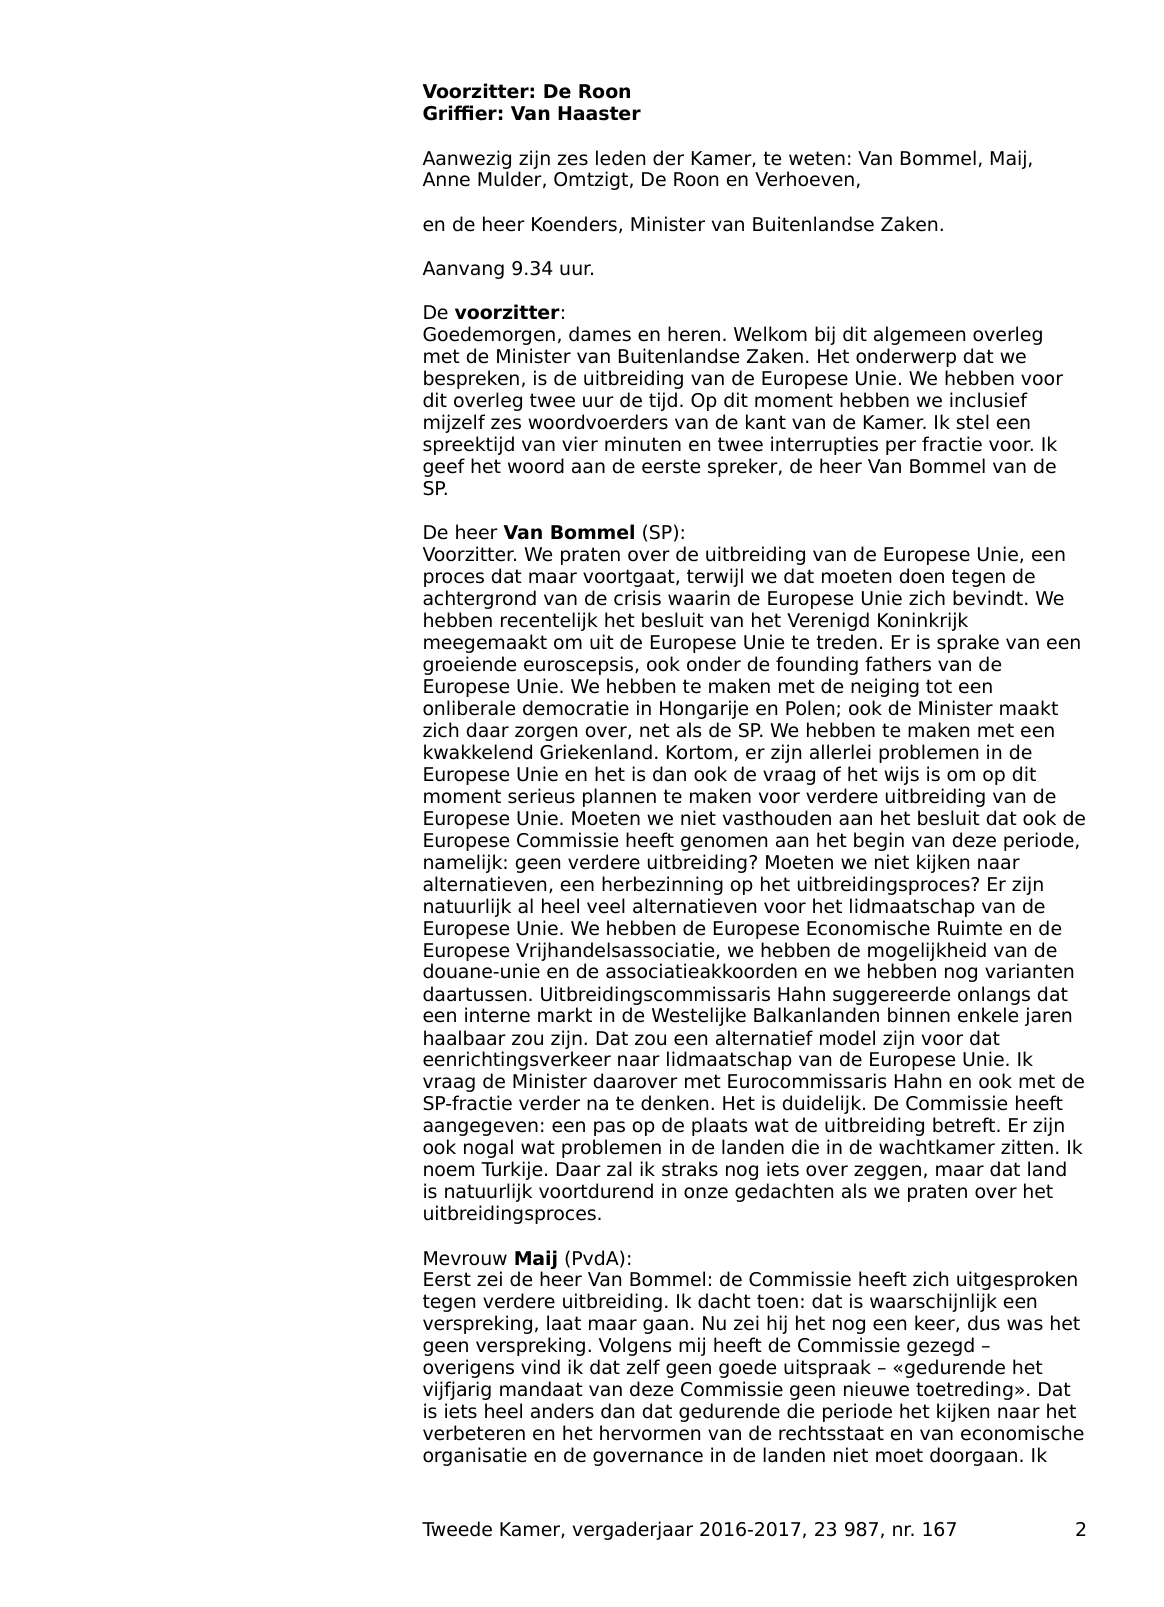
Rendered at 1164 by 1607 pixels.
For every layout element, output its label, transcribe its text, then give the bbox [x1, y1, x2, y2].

text Voorzitter: De Roon [422, 81, 1087, 103]
text Griffier: Van Haaster [422, 103, 1087, 125]
text Voorzitter. We praten over de uitbreiding van de Europese Unie, een proces dat maar voortgaat, terwijl we dat moeten doen tegen de achtergrond van de crisis waarin de Europese Unie zich bevindt. We hebben recentelijk het besluit van het Verenigd Koninkrijk meegemaakt om uit de Europese Unie te treden. Er is sprake van een groeiende euroscepsis, ook onder de founding fathers van de Europese Unie. We hebben te maken met de neiging tot een onliberale democratie in Hongarije en Polen; ook de Minister maakt zich daar zorgen over, net als de SP. We hebben te maken met een kwakkelend Griekenland. Kortom, er zijn allerlei problemen in de Europese Unie en het is dan ook de vraag of het wijs is om op dit moment serieus plannen te maken voor verdere uitbreiding van de Europese Unie. Moeten we niet vasthouden aan het besluit dat ook de Europese Commissie heeft genomen aan het begin van deze periode, namelijk: geen verdere uitbreiding? Moeten we niet kijken naar alternatieven, een herbezinning op het uitbreidingsproces? Er zijn natuurlijk al heel veel alternatieven voor het lidmaatschap van de Europese Unie. We hebben de Europese Economische Ruimte en de Europese Vrijhandelsassociatie, we hebben de mogelijkheid van de douane-unie en de associatieakkoorden en we hebben nog varianten daartussen. Uitbreidingscommissaris Hahn suggereerde onlangs dat een interne markt in de Westelijke Balkanlanden binnen enkele jaren haalbaar zou zijn. Dat zou een alternatief model zijn voor dat eenrichtingsverkeer naar lidmaatschap van de Europese Unie. Ik vraag de Minister daarover met Eurocommissaris Hahn en ook met de SP-fractie verder na te denken. Het is duidelijk. De Commissie heeft aangegeven: een pas op de plaats wat de uitbreiding betreft. Er zijn ook nogal wat problemen in de landen die in de wachtkamer zitten. Ik noem Turkije. Daar zal ik straks nog iets over zeggen, maar dat land is natuurlijk voortdurend in onze gedachten als we praten over het uitbreidingsproces. [422, 544, 1087, 1225]
text Eerst zei de heer Van Bommel: de Commissie heeft zich uitgesproken tegen verdere uitbreiding. Ik dacht toen: dat is waarschijnlijk een verspreking, laat maar gaan. Nu zei hij het nog een keer, dus was het geen verspreking. Volgens mij heeft de Commissie gezegd – overigens vind ik dat zelf geen goede uitspraak – «gedurende het vijfjarig mandaat van deze Commissie geen nieuwe toetreding». Dat is iets heel anders dan dat gedurende die periode het kijken naar het verbeteren en het hervormen van de rechtsstaat en van economische organisatie en de governance in de landen niet moet doorgaan. Ik [422, 1269, 1087, 1467]
text en de heer Koenders, Minister van Buitenlandse Zaken. [422, 213, 1087, 236]
text De heer Van Bommel (SP): [422, 522, 1087, 544]
text Aanwezig zijn zes leden der Kamer, te weten: Van Bommel, Maij, Anne Mulder, Omtzigt, De Roon en Verhoeven, [422, 147, 1087, 191]
text De voorzitter: [422, 302, 1087, 324]
text Aanvang 9.34 uur. [422, 258, 1087, 280]
text Goedemorgen, dames en heren. Welkom bij dit algemeen overleg met de Minister van Buitenlandse Zaken. Het onderwerp dat we bespreken, is de uitbreiding van de Europese Unie. We hebben voor dit overleg twee uur de tijd. Op dit moment hebben we inclusief mijzelf zes woordvoerders van de kant van de Kamer. Ik stel een spreektijd van vier minuten en twee interrupties per fractie voor. Ik geef het woord aan de eerste spreker, de heer Van Bommel van de SP. [422, 324, 1087, 500]
text Mevrouw Maij (PvdA): [422, 1247, 1087, 1269]
